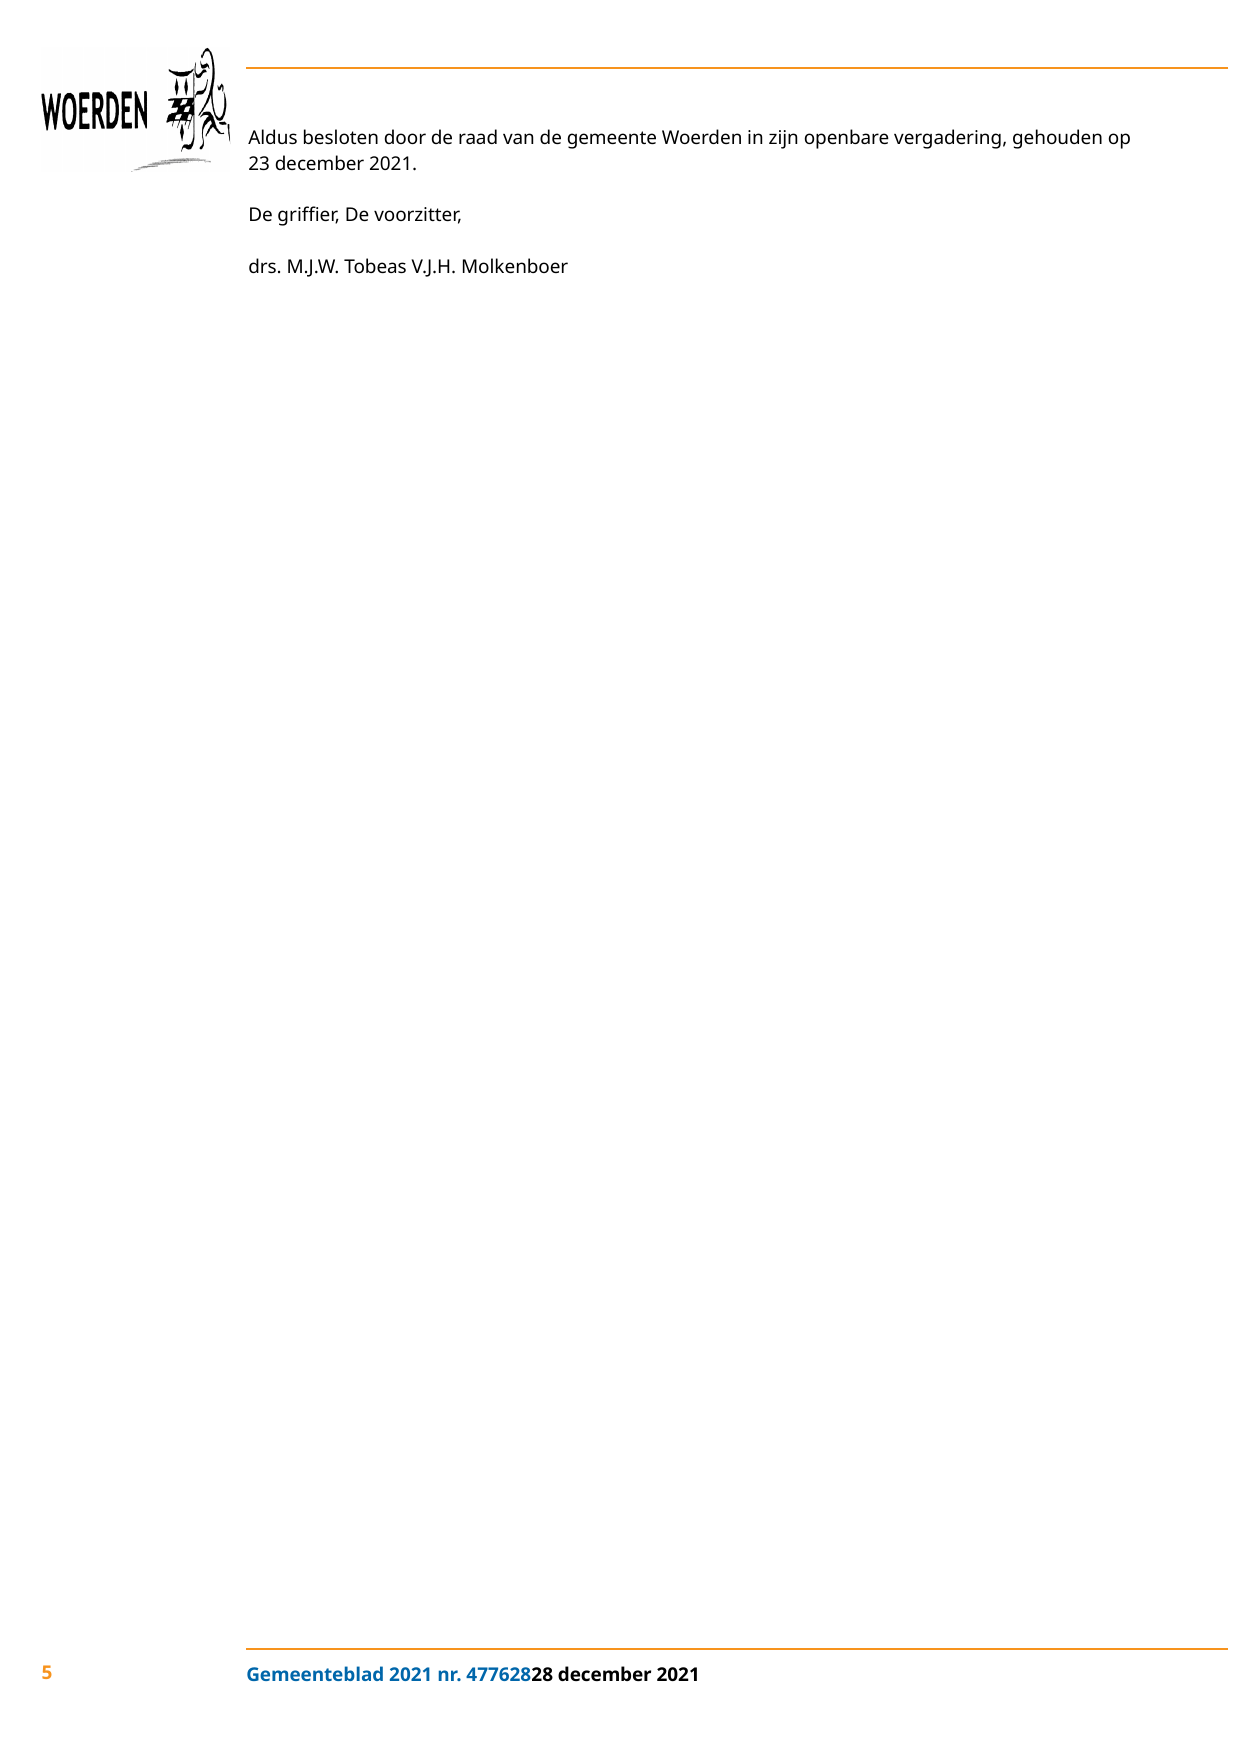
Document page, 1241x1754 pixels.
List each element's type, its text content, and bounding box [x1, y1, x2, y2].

text Aldus besloten door de raad van de gemeente Woerden in zijn openbare vergadering, gehouden op 23 december 2021. [248, 124, 1152, 176]
text drs. M.J.W. Tobeas V.J.H. Molkenboer [248, 253, 1152, 279]
picture [41, 47, 231, 172]
text De griffier, De voorzitter, [248, 202, 1152, 227]
